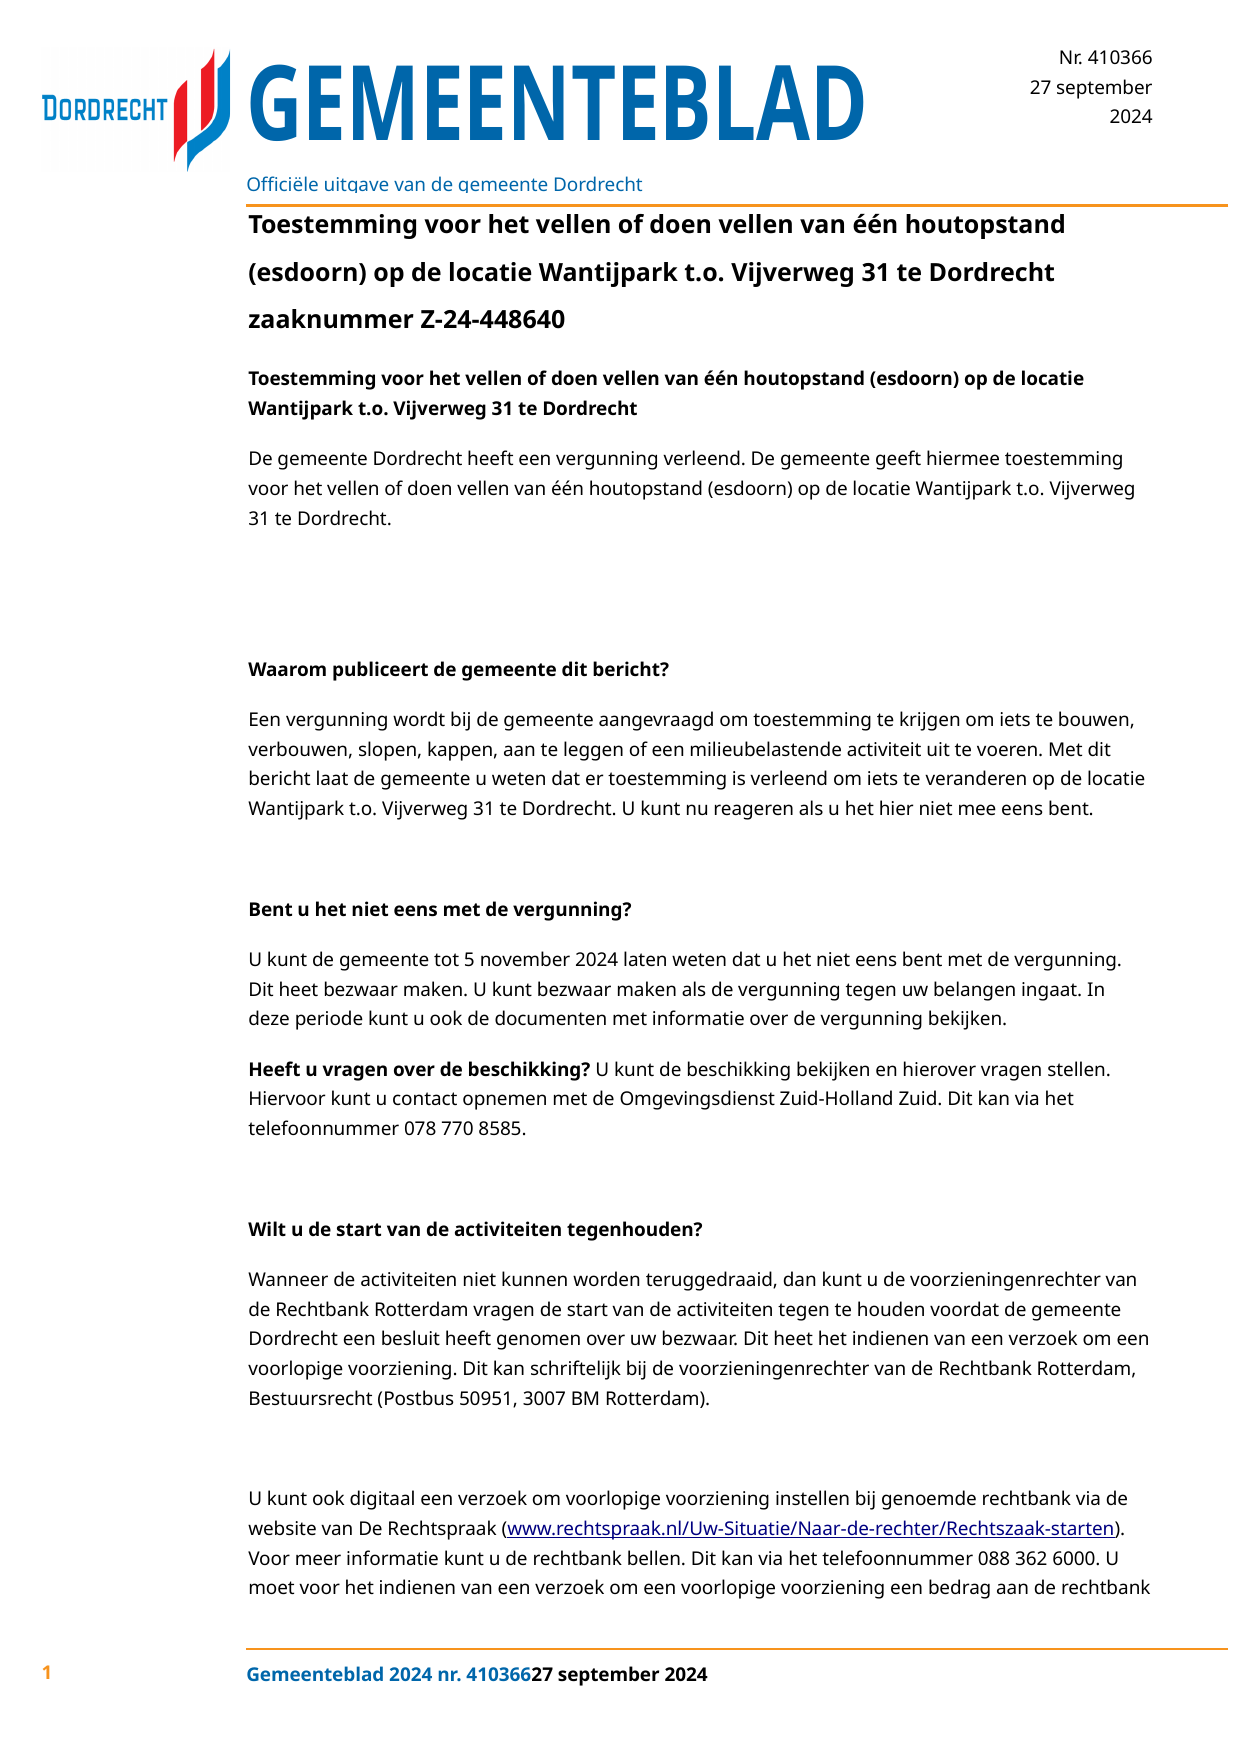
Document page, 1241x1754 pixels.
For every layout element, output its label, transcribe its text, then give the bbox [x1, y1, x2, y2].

text Heeft u vragen over de beschikking? U kunt de beschikking bekijken en hierover vragen stellen. Hiervoor kunt u contact opnemen met de Omgevingsdienst Zuid-Holland Zuid. Dit kan via het telefoonnummer 078 770 8585. [248, 1056, 1152, 1141]
text U kunt de gemeente tot 5 november 2024 laten weten dat u het niet eens bent met de vergunning. Dit heet bezwaar maken. U kunt bezwaar maken als de vergunning tegen uw belangen ingaat. In deze periode kunt u ook de documenten met informatie over de vergunning bekijken. [248, 946, 1152, 1031]
text Een vergunning wordt bij de gemeente aangevraagd om toestemming te krijgen om iets te bouwen, verbouwen, slopen, kappen, aan te leggen of een milieubelastende activiteit uit te voeren. Met dit bericht laat de gemeente u weten dat er toestemming is verleend om iets te veranderen op de locatie Wantijpark t.o. Vijverweg 31 te Dordrecht. U kunt nu reageren als u het hier niet mee eens bent. [248, 706, 1152, 821]
text De gemeente Dordrecht heeft een vergunning verleend. De gemeente geeft hiermee toestemming voor het vellen of doen vellen van één houtopstand (esdoorn) op de locatie Wantijpark t.o. Vijverweg 31 te Dordrecht. [248, 446, 1152, 530]
picture [41, 47, 231, 172]
text Wilt u de start van de activiteiten tegenhouden? [248, 1216, 1152, 1242]
text U kunt ook digitaal een verzoek om voorlopige voorziening instellen bij genoemde rechtbank via de website van De Rechtspraak (www.rechtspraak.nl/Uw-Situatie/Naar-de-rechter/Rechtszaak-starten). Voor meer informatie kunt u de rechtbank bellen. Dit kan via het telefoonnummer 088 362 6000. U moet voor het indienen van een verzoek om een voorlopige voorziening een bedrag aan de rechtbank [248, 1486, 1152, 1600]
text Toestemming voor het vellen of doen vellen van één houtopstand (esdoorn) op de locatie Wantijpark t.o. Vijverweg 31 te Dordrecht zaaknummer Z-24-448640 [248, 207, 1152, 336]
text Wanneer de activiteiten niet kunnen worden teruggedraaid, dan kunt u de voorzieningenrechter van de Rechtbank Rotterdam vragen de start van de activiteiten tegen te houden voordat de gemeente Dordrecht een besluit heeft genomen over uw bezwaar. Dit heet het indienen van een verzoek om een voorlopige voorziening. Dit kan schriftelijk bij de voorzieningenrechter van de Rechtbank Rotterdam, Bestuursrecht (Postbus 50951, 3007 BM Rotterdam). [248, 1266, 1152, 1410]
text Waarom publiceert de gemeente dit bericht? [248, 656, 1152, 682]
text Bent u het niet eens met de vergunning? [248, 896, 1152, 922]
text Toestemming voor het vellen of doen vellen van één houtopstand (esdoorn) op de locatie Wantijpark t.o. Vijverweg 31 te Dordrecht [248, 366, 1152, 421]
